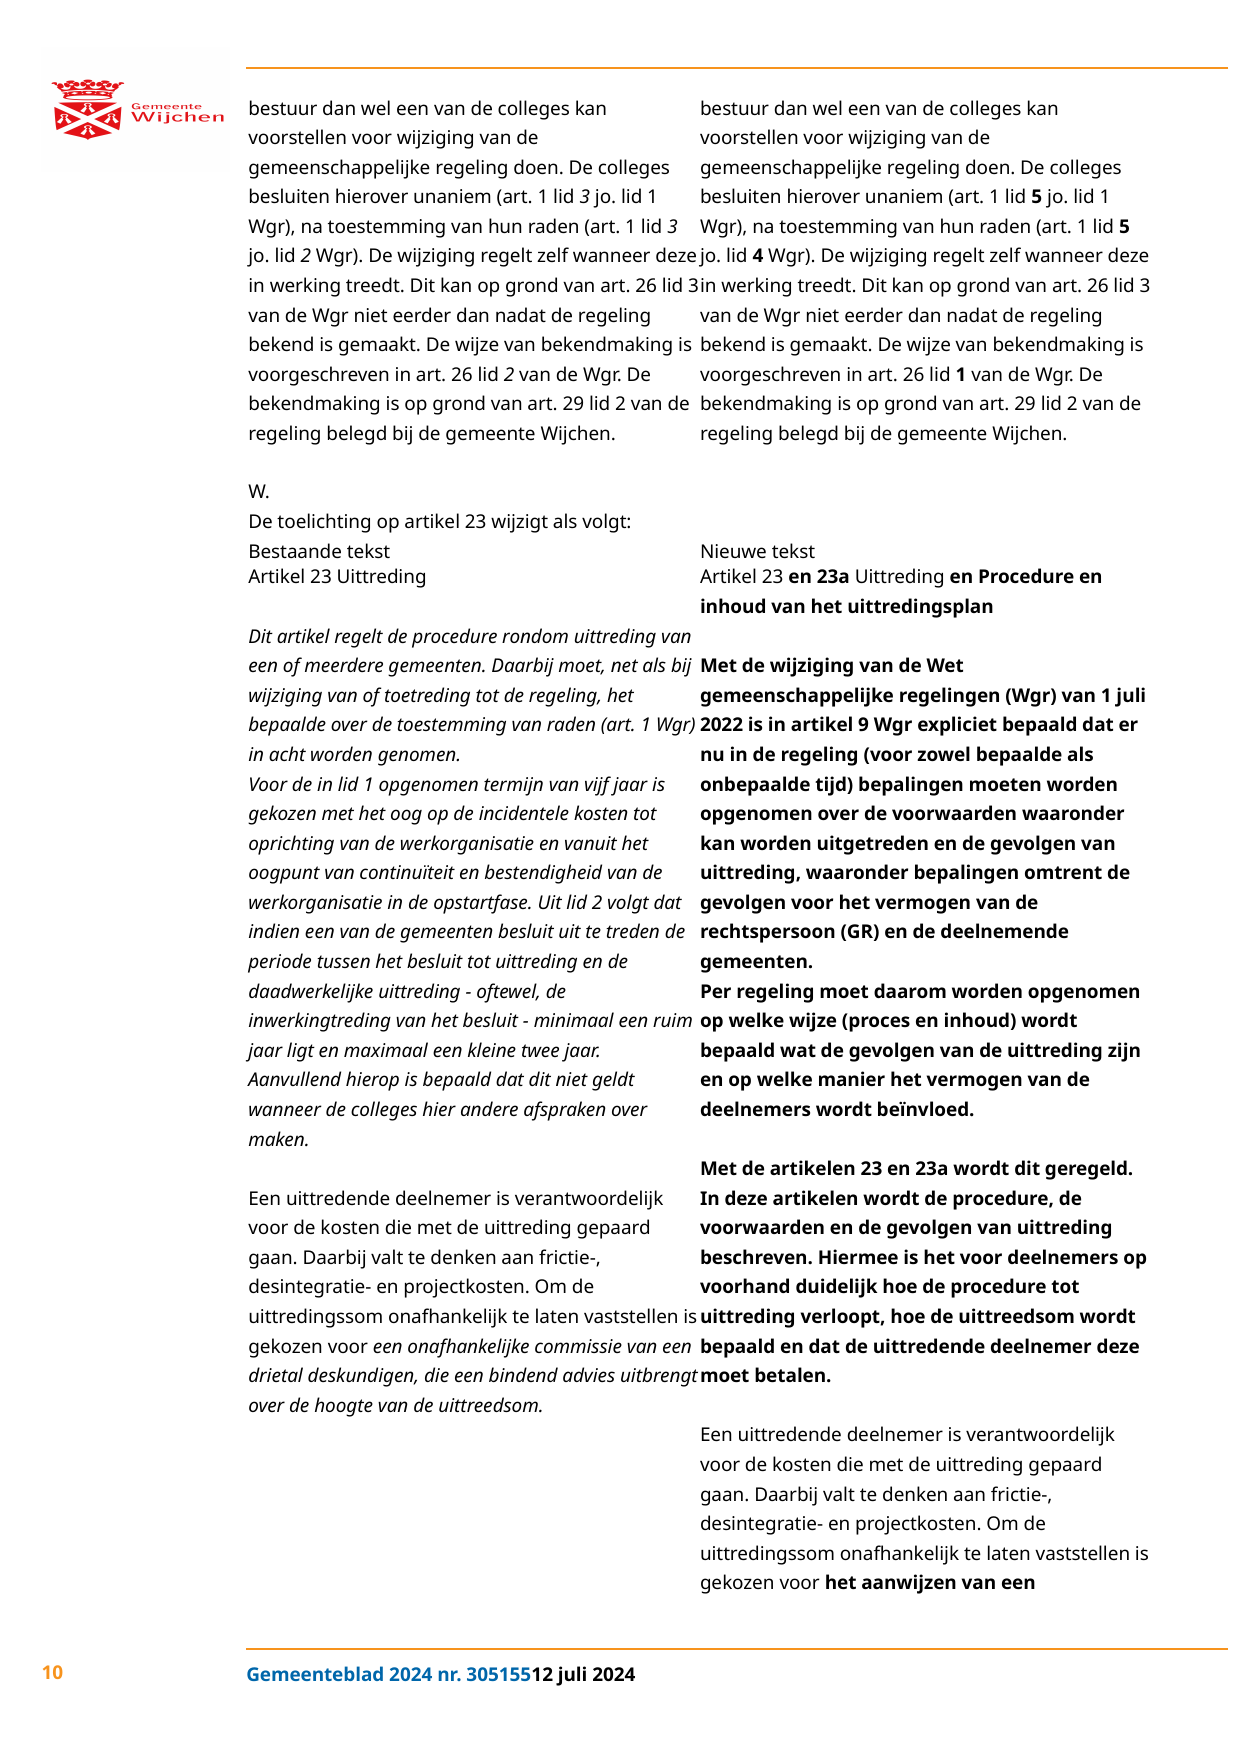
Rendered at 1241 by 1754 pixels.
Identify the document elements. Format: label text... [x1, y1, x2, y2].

table_cell Artikel 23 en 23a Uittreding en Procedure en inhoud van het uittredingsplan Met de wijziging van de Wet gemeenschappelijke regelingen (Wgr) van 1 juli 2022 is in artikel 9 Wgr expliciet bepaald dat er nu in de regeling (voor zowel bepaalde als onbepaalde tijd) bepalingen moeten worden opgenomen over de voorwaarden waaronder kan worden uitgetreden en de gevolgen van uittreding, waaronder bepalingen omtrent de gevolgen voor het vermogen van de rechtspersoon (GR) en de deelnemende gemeenten. Per regeling moet daarom worden opgenomen op welke wijze (proces en inhoud) wordt bepaald wat de gevolgen van de uittreding zijn en op welke manier het vermogen van de deelnemers wordt beïnvloed. Met de artikelen 23 en 23a wordt dit geregeld. In deze artikelen wordt de procedure, de voorwaarden en de gevolgen van uittreding beschreven. Hiermee is het voor deelnemers op voorhand duidelijk hoe de procedure tot uittreding verloopt, hoe de uittreedsom wordt bepaald en dat de uittredende deelnemer deze moet betalen. Een uittredende deelnemer is verantwoordelijk voor de kosten die met de uittreding gepaard gaan. Daarbij valt te denken aan frictie-, desintegratie- en projectkosten. Om de uittredingssom onafhankelijk te laten vaststellen is gekozen voor het aanwijzen van een [700, 564, 1152, 1595]
table_cell bestuur dan wel een van de colleges kan voorstellen voor wijziging van de gemeenschappelijke regeling doen. De colleges besluiten hierover unaniem (art. 1 lid 3 jo. lid 1 Wgr), na toestemming van hun raden (art. 1 lid 3 jo. lid 2 Wgr). De wijziging regelt zelf wanneer deze in werking treedt. Dit kan op grond van art. 26 lid 3 van de Wgr niet eerder dan nadat de regeling bekend is gemaakt. De wijze van bekendmaking is voorgeschreven in art. 26 lid 2 van de Wgr. De bekendmaking is op grond van art. 29 lid 2 van de regeling belegd bij de gemeente Wijchen. [248, 95, 700, 446]
table_cell Artikel 23 Uittreding Dit artikel regelt de procedure rondom uittreding van een of meerdere gemeenten. Daarbij moet, net als bij wijziging van of toetreding tot de regeling, het bepaalde over de toestemming van raden (art. 1 Wgr) in acht worden genomen. Voor de in lid 1 opgenomen termijn van vijf jaar is gekozen met het oog op de incidentele kosten tot oprichting van de werkorganisatie en vanuit het oogpunt van continuïteit en bestendigheid van de werkorganisatie in de opstartfase. Uit lid 2 volgt dat indien een van de gemeenten besluit uit te treden de periode tussen het besluit tot uittreding en de daadwerkelijke uittreding - oftewel, de inwerkingtreding van het besluit - minimaal een ruim jaar ligt en maximaal een kleine twee jaar. Aanvullend hierop is bepaald dat dit niet geldt wanneer de colleges hier andere afspraken over maken. Een uittredende deelnemer is verantwoordelijk voor de kosten die met de uittreding gepaard gaan. Daarbij valt te denken aan frictie-, desintegratie- en projectkosten. Om de uittredingssom onafhankelijk te laten vaststellen is gekozen voor een onafhankelijke commissie van een drietal deskundigen, die een bindend advies uitbrengt over de hoogte van de uittreedsom. [248, 564, 700, 1595]
picture [41, 47, 231, 172]
text De toelichting op artikel 23 wijzigt als volgt: [248, 508, 1152, 534]
table_cell bestuur dan wel een van de colleges kan voorstellen voor wijziging van de gemeenschappelijke regeling doen. De colleges besluiten hierover unaniem (art. 1 lid 5 jo. lid 1 Wgr), na toestemming van hun raden (art. 1 lid 5 jo. lid 4 Wgr). De wijziging regelt zelf wanneer deze in werking treedt. Dit kan op grond van art. 26 lid 3 van de Wgr niet eerder dan nadat de regeling bekend is gemaakt. De wijze van bekendmaking is voorgeschreven in art. 26 lid 1 van de Wgr. De bekendmaking is op grond van art. 29 lid 2 van de regeling belegd bij de gemeente Wijchen. [700, 95, 1152, 446]
table_header Nieuwe tekst [700, 538, 1152, 564]
table_header Bestaande tekst [248, 538, 700, 564]
